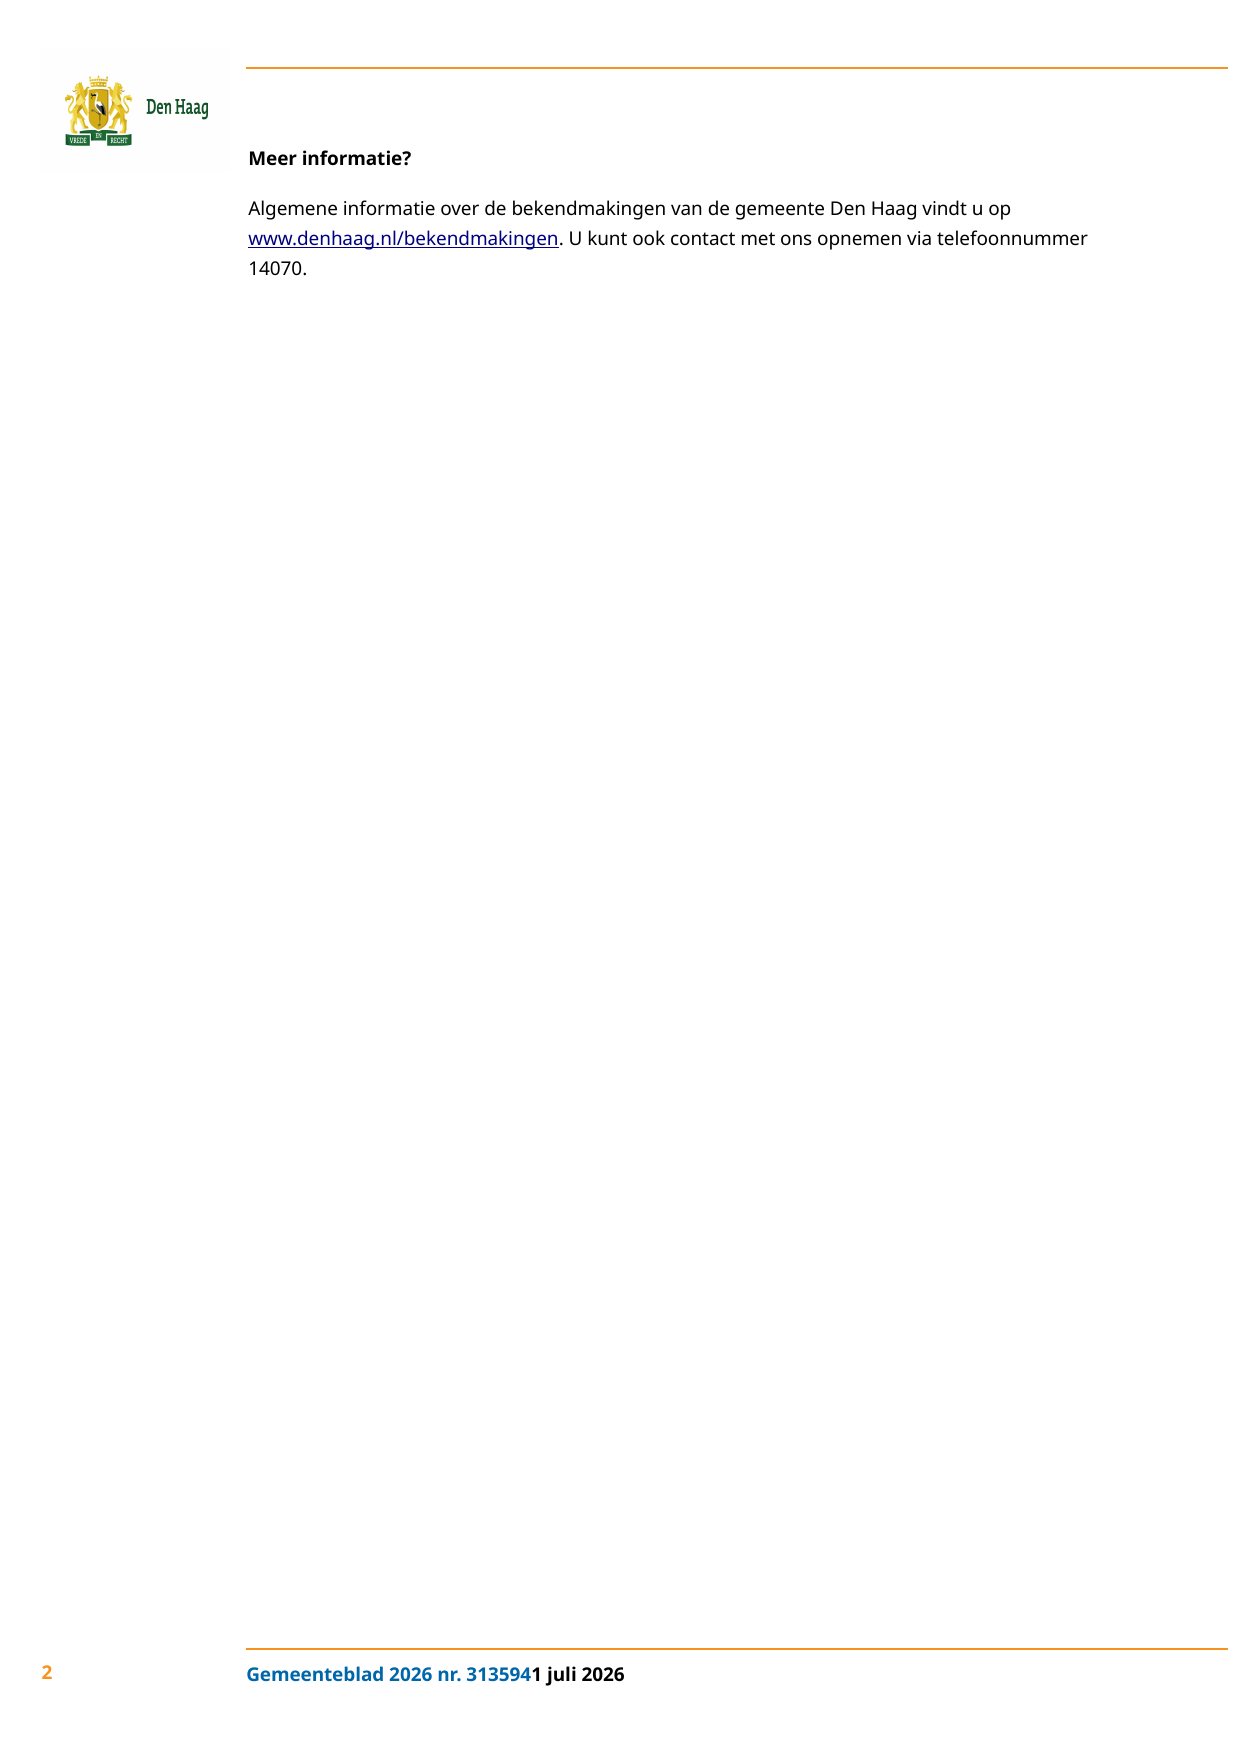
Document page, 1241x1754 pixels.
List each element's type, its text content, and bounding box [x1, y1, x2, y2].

text Meer informatie? [248, 145, 1152, 171]
picture [41, 47, 231, 172]
text Algemene informatie over de bekendmakingen van de gemeente Den Haag vindt u op www.denhaag.nl/bekendmakingen. U kunt ook contact met ons opnemen via telefoonnummer 14070. [248, 196, 1152, 281]
